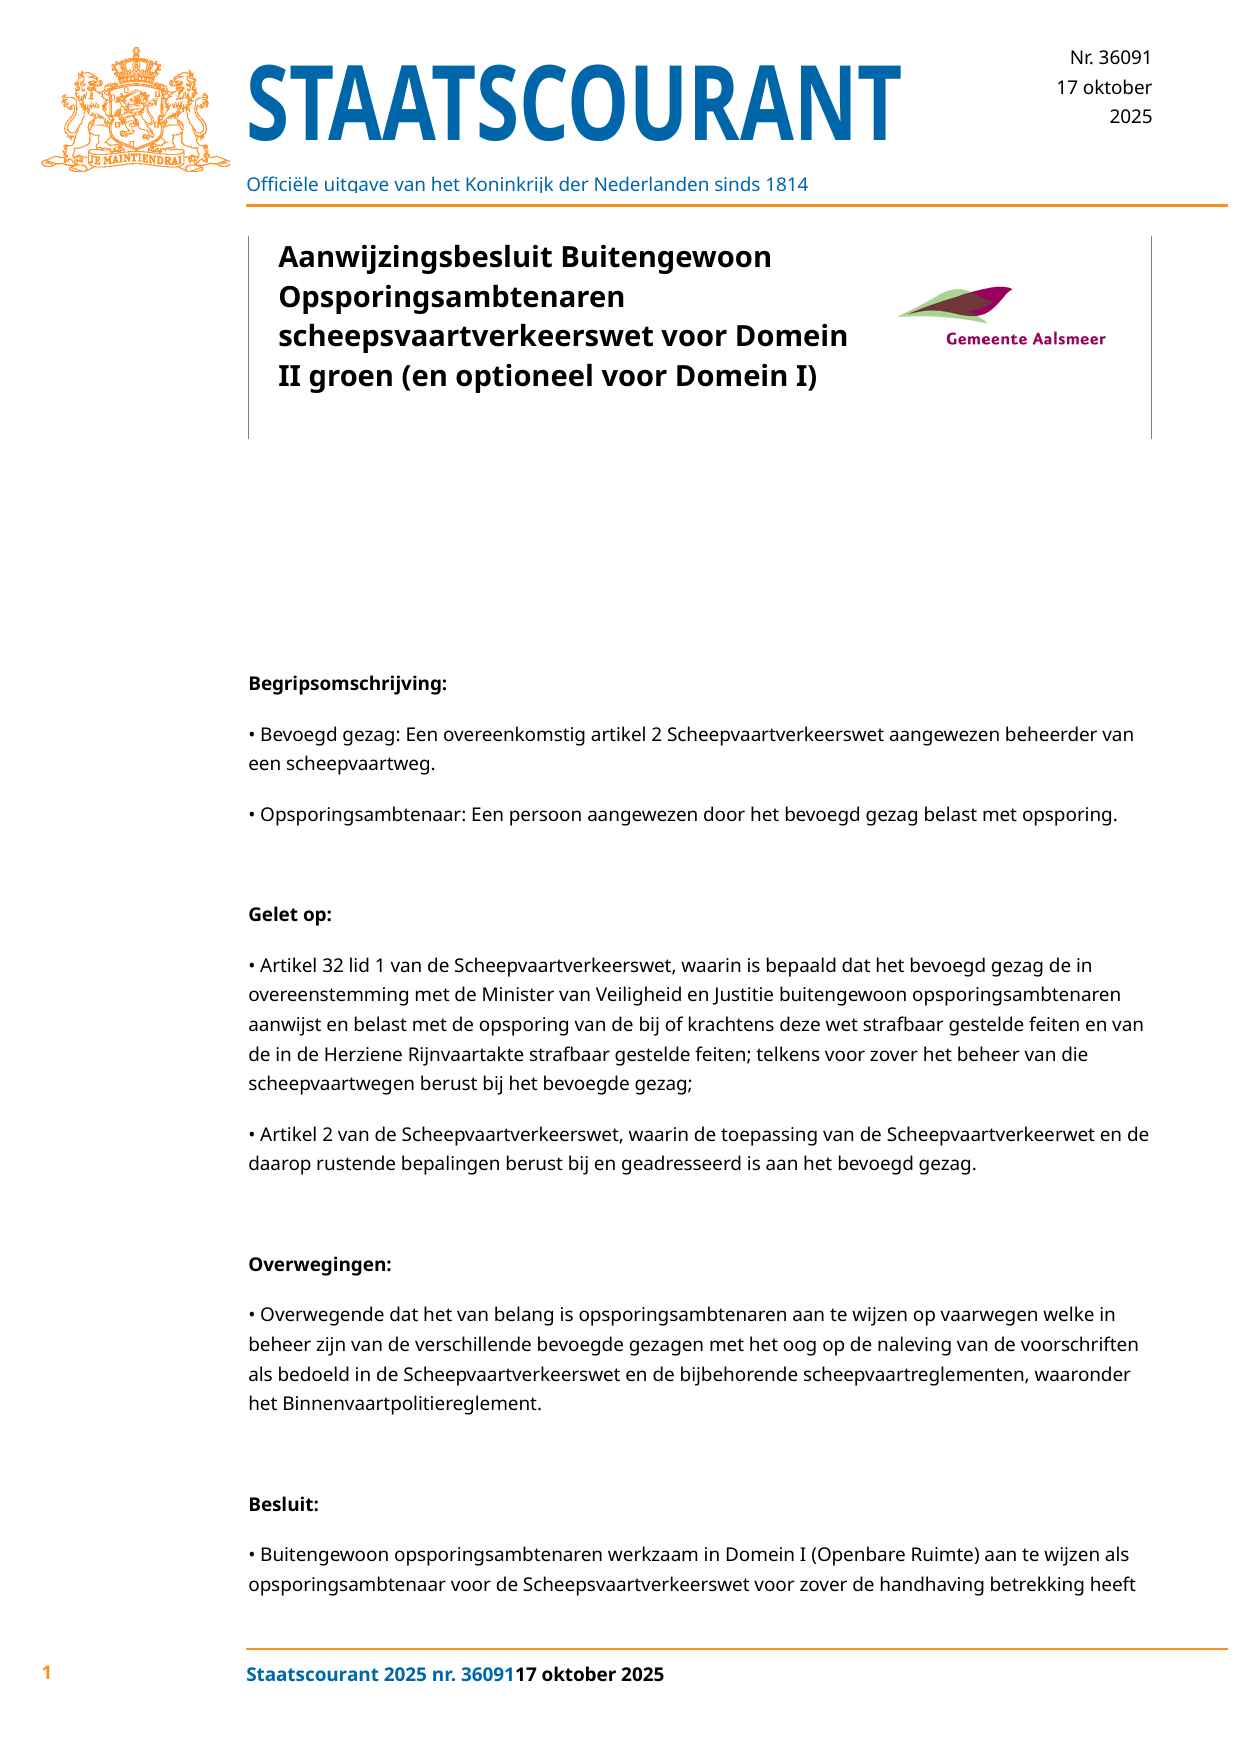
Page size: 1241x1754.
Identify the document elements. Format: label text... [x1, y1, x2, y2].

text • Bevoegd gezag: Een overeenkomstig artikel 2 Scheepvaartverkeerswet aangewezen beheerder van een scheepvaartweg. [248, 721, 1152, 776]
table_header [1119, 236, 1151, 413]
text • Buitengewoon opsporingsambtenaren werkzaam in Domein I (Openbare Ruimte) aan te wijzen als opsporingsambtenaar voor de Scheepsvaartverkeerswet voor zover de handhaving betrekking heeft [248, 1542, 1152, 1597]
text Begripsomschrijving: [248, 670, 1152, 696]
text Overwegingen: [248, 1251, 1152, 1277]
text • Artikel 2 van de Scheepvaartverkeerswet, waarin de toepassing van de Scheepvaartverkeerwet en de daarop rustende bepalingen berust bij en geadresseerd is aan het bevoegd gezag. [248, 1121, 1152, 1176]
picture [41, 47, 231, 172]
picture [882, 236, 1119, 414]
text Besluit: [248, 1491, 1152, 1517]
table_header [850, 414, 1151, 439]
table_header [850, 236, 882, 413]
text • Opsporingsambtenaar: Een persoon aangewezen door het bevoegd gezag belast met opsporing. [248, 801, 1152, 826]
table_header Aanwijzingsbesluit Buitengewoon Opsporingsambtenaren scheepsvaartverkeerswet voor Domein II groen (en optioneel voor Domein I) [249, 236, 850, 439]
text • Overwegende dat het van belang is opsporingsambtenaren aan te wijzen op vaarwegen welke in beheer zijn van de verschillende bevoegde gezagen met het oog op de naleving van de voorschriften als bedoeld in de Scheepvaartverkeerswet en de bijbehorende scheepvaartreglementen, waaronder het Binnenvaartpolitiereglement. [248, 1302, 1152, 1416]
text • Artikel 32 lid 1 van de Scheepvaartverkeerswet, waarin is bepaald dat het bevoegd gezag de in overeenstemming met de Minister van Veiligheid en Justitie buitengewoon opsporingsambtenaren aanwijst en belast met de opsporing van de bij of krachtens deze wet strafbaar gestelde feiten en van de in de Herziene Rijnvaartakte strafbaar gestelde feiten; telkens voor zover het beheer van die scheepvaartwegen berust bij het bevoegde gezag; [248, 952, 1152, 1096]
text Gelet op: [248, 902, 1152, 927]
